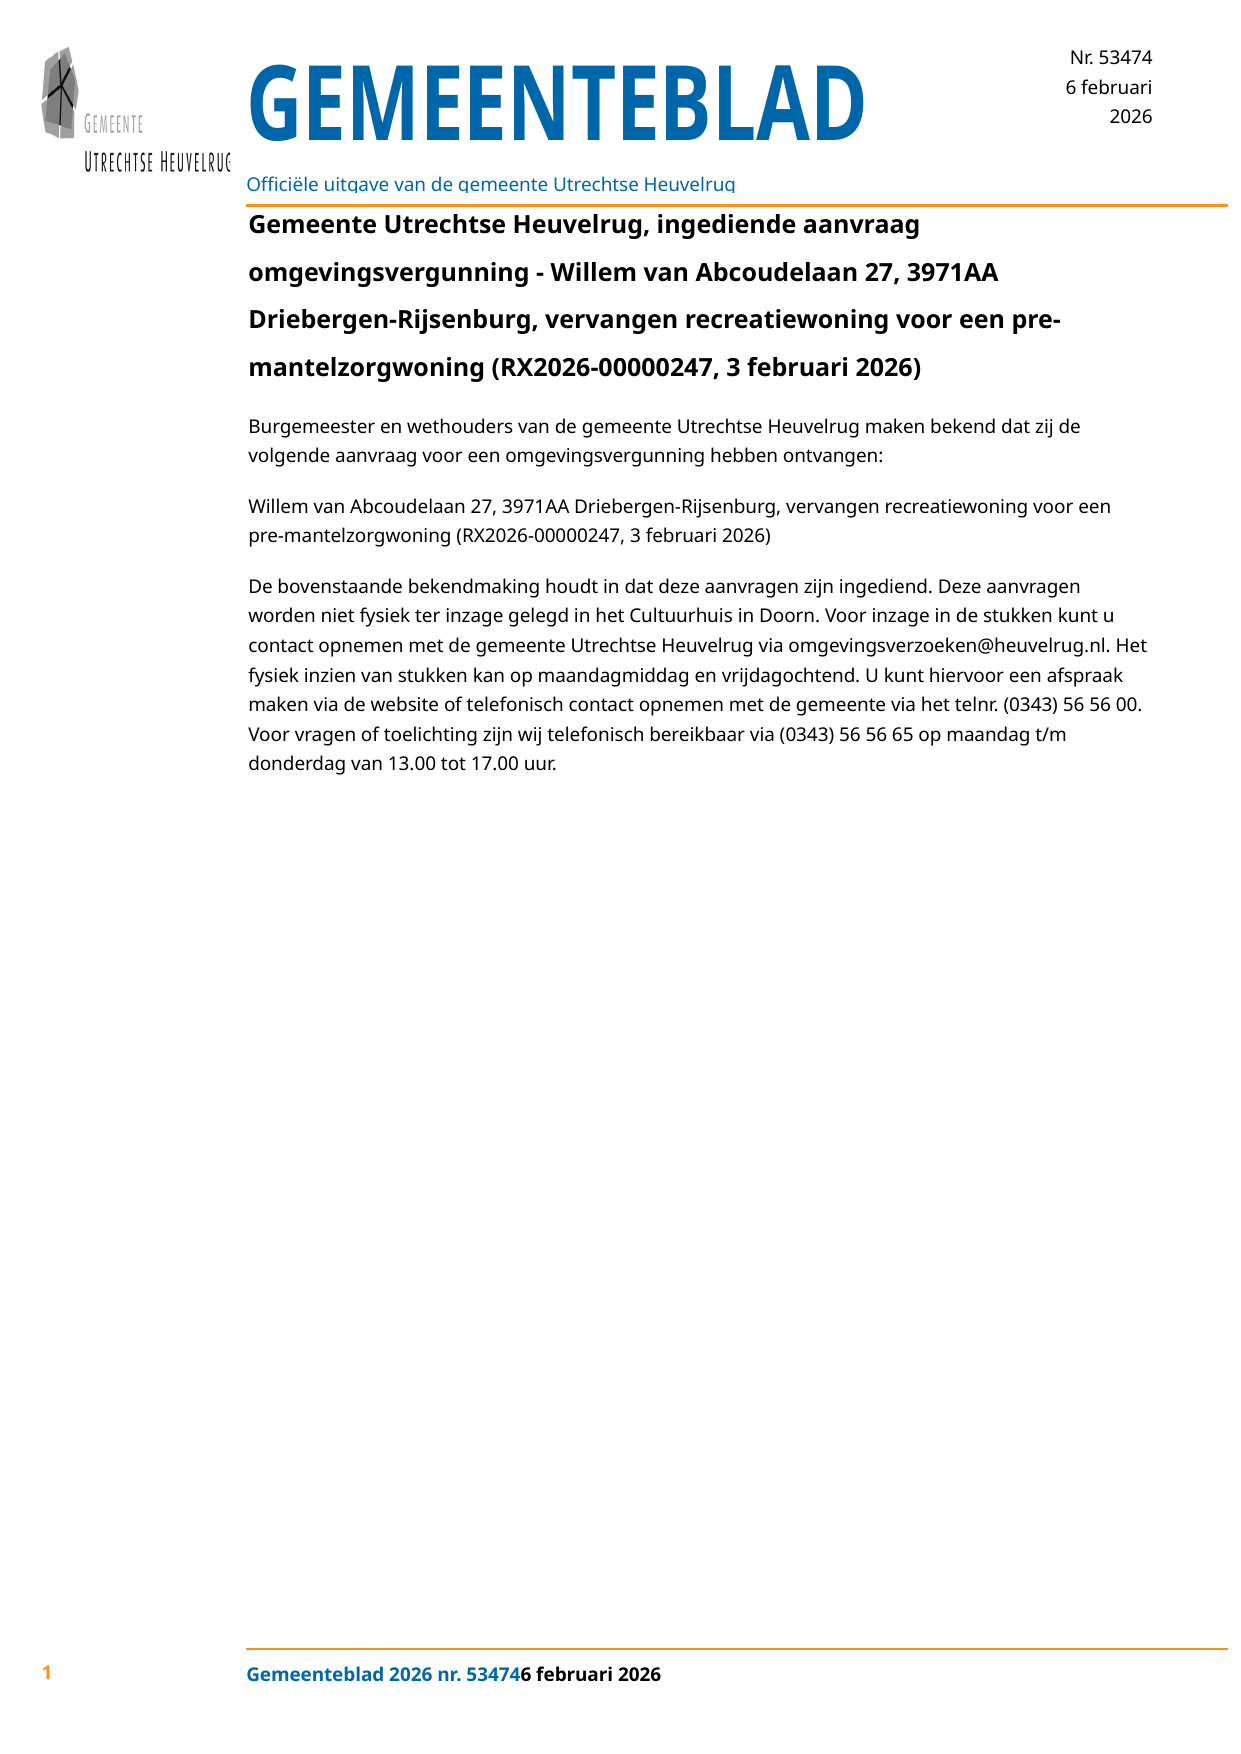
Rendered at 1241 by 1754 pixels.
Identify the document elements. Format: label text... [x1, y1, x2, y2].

picture [41, 47, 231, 172]
text Gemeente Utrechtse Heuvelrug, ingediende aanvraag omgevingsvergunning - Willem van Abcoudelaan 27, 3971AA Driebergen-Rijsenburg, vervangen recreatiewoning voor een pre-mantelzorgwoning (RX2026-00000247, 3 februari 2026) [248, 207, 1152, 384]
text Willem van Abcoudelaan 27, 3971AA Driebergen-Rijsenburg, vervangen recreatiewoning voor een pre-mantelzorgwoning (RX2026-00000247, 3 februari 2026) [248, 493, 1152, 548]
text Burgemeester en wethouders van de gemeente Utrechtse Heuvelrug maken bekend dat zij de volgende aanvraag voor een omgevingsvergunning hebben ontvangen: [248, 413, 1152, 468]
text De bovenstaande bekendmaking houdt in dat deze aanvragen zijn ingediend. Deze aanvragen worden niet fysiek ter inzage gelegd in het Cultuurhuis in Doorn. Voor inzage in de stukken kunt u contact opnemen met de gemeente Utrechtse Heuvelrug via omgevingsverzoeken@heuvelrug.nl. Het fysiek inzien van stukken kan op maandagmiddag en vrijdagochtend. U kunt hiervoor een afspraak maken via de website of telefonisch contact opnemen met de gemeente via het telnr. (0343) 56 56 00. Voor vragen of toelichting zijn wij telefonisch bereikbaar via (0343) 56 56 65 op maandag t/m donderdag van 13.00 tot 17.00 uur. [248, 573, 1152, 776]
